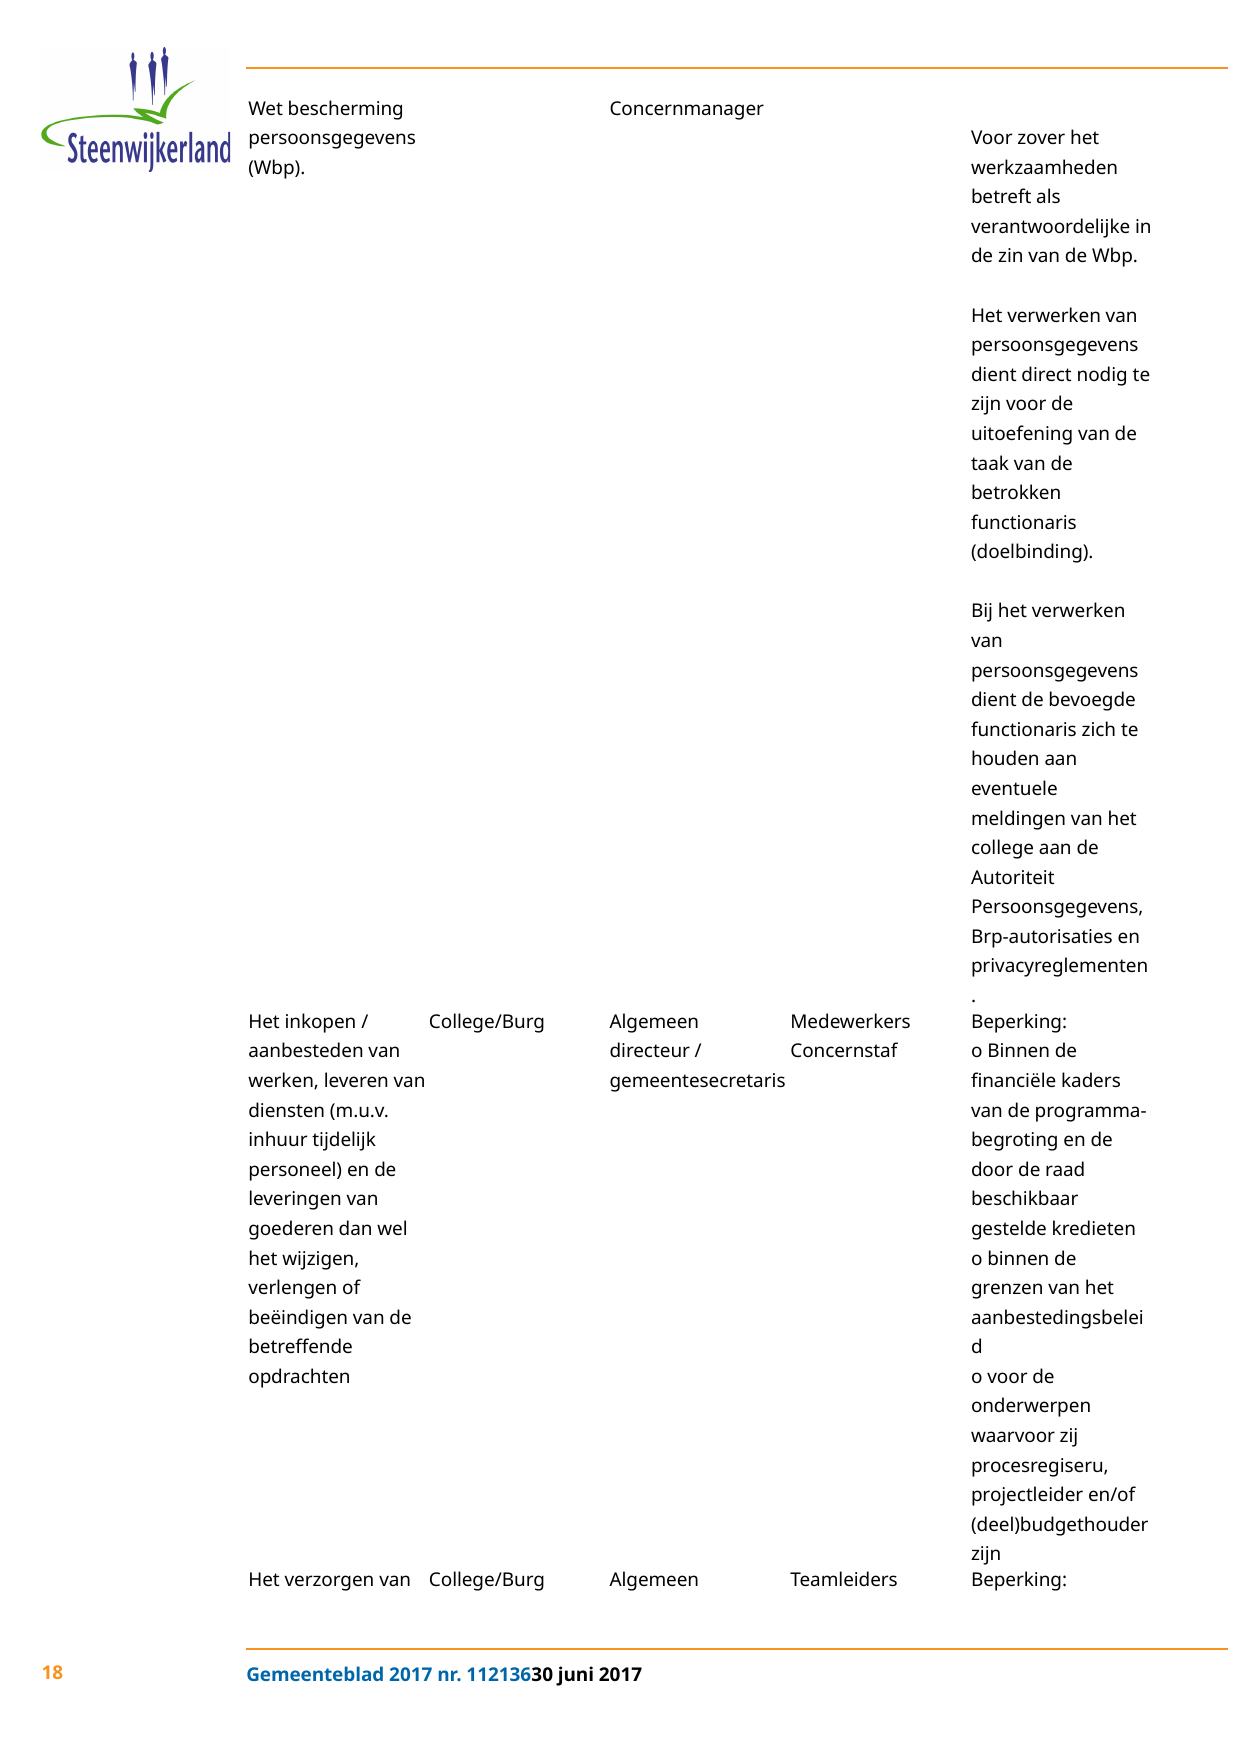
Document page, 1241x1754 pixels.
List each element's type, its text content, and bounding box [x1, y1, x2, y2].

table_cell Het inkopen / aanbesteden van werken, leveren van diensten (m.u.v. inhuur tijdelijk personeel) en de leveringen van goederen dan wel het wijzigen, verlengen of beëindigen van de betreffende opdrachten [248, 1008, 429, 1566]
table_cell [429, 95, 609, 1008]
table_cell College/Burg [429, 1008, 609, 1566]
table_cell Beperking: [971, 1566, 1152, 1592]
table_cell College/Burg [429, 1566, 609, 1592]
table_cell Medewerkers Concernstaf [790, 1008, 971, 1566]
table_cell Het verzorgen van [248, 1566, 429, 1592]
table_cell Voor zover het werkzaamheden betreft als verantwoordelijke in de zin van de Wbp. Het verwerken van persoonsgegevens dient direct nodig te zijn voor de uitoefening van de taak van de betrokken functionaris (doelbinding). Bij het verwerken van persoonsgegevens dient de bevoegde functionaris zich te houden aan eventuele meldingen van het college aan de Autoriteit Persoonsgegevens, Brp-autorisaties en privacyreglementen. [971, 95, 1152, 1008]
table_cell Teamleiders [790, 1566, 971, 1592]
table_cell Algemeen directeur / gemeentesecretaris [609, 1008, 790, 1566]
picture [41, 47, 231, 172]
table_cell Algemeen [609, 1566, 790, 1592]
table_cell Concernmanager [609, 95, 790, 1008]
table_cell Wet bescherming persoonsgegevens (Wbp). [248, 95, 429, 1008]
table_cell Beperking: o Binnen de financiële kaders van de programma-begroting en de door de raad beschikbaar gestelde kredieten o binnen de grenzen van het aanbestedingsbeleid o voor de onderwerpen waarvoor zij procesregiseru, projectleider en/of (deel)budgethouder zijn [971, 1008, 1152, 1566]
table_cell [790, 95, 971, 1008]
